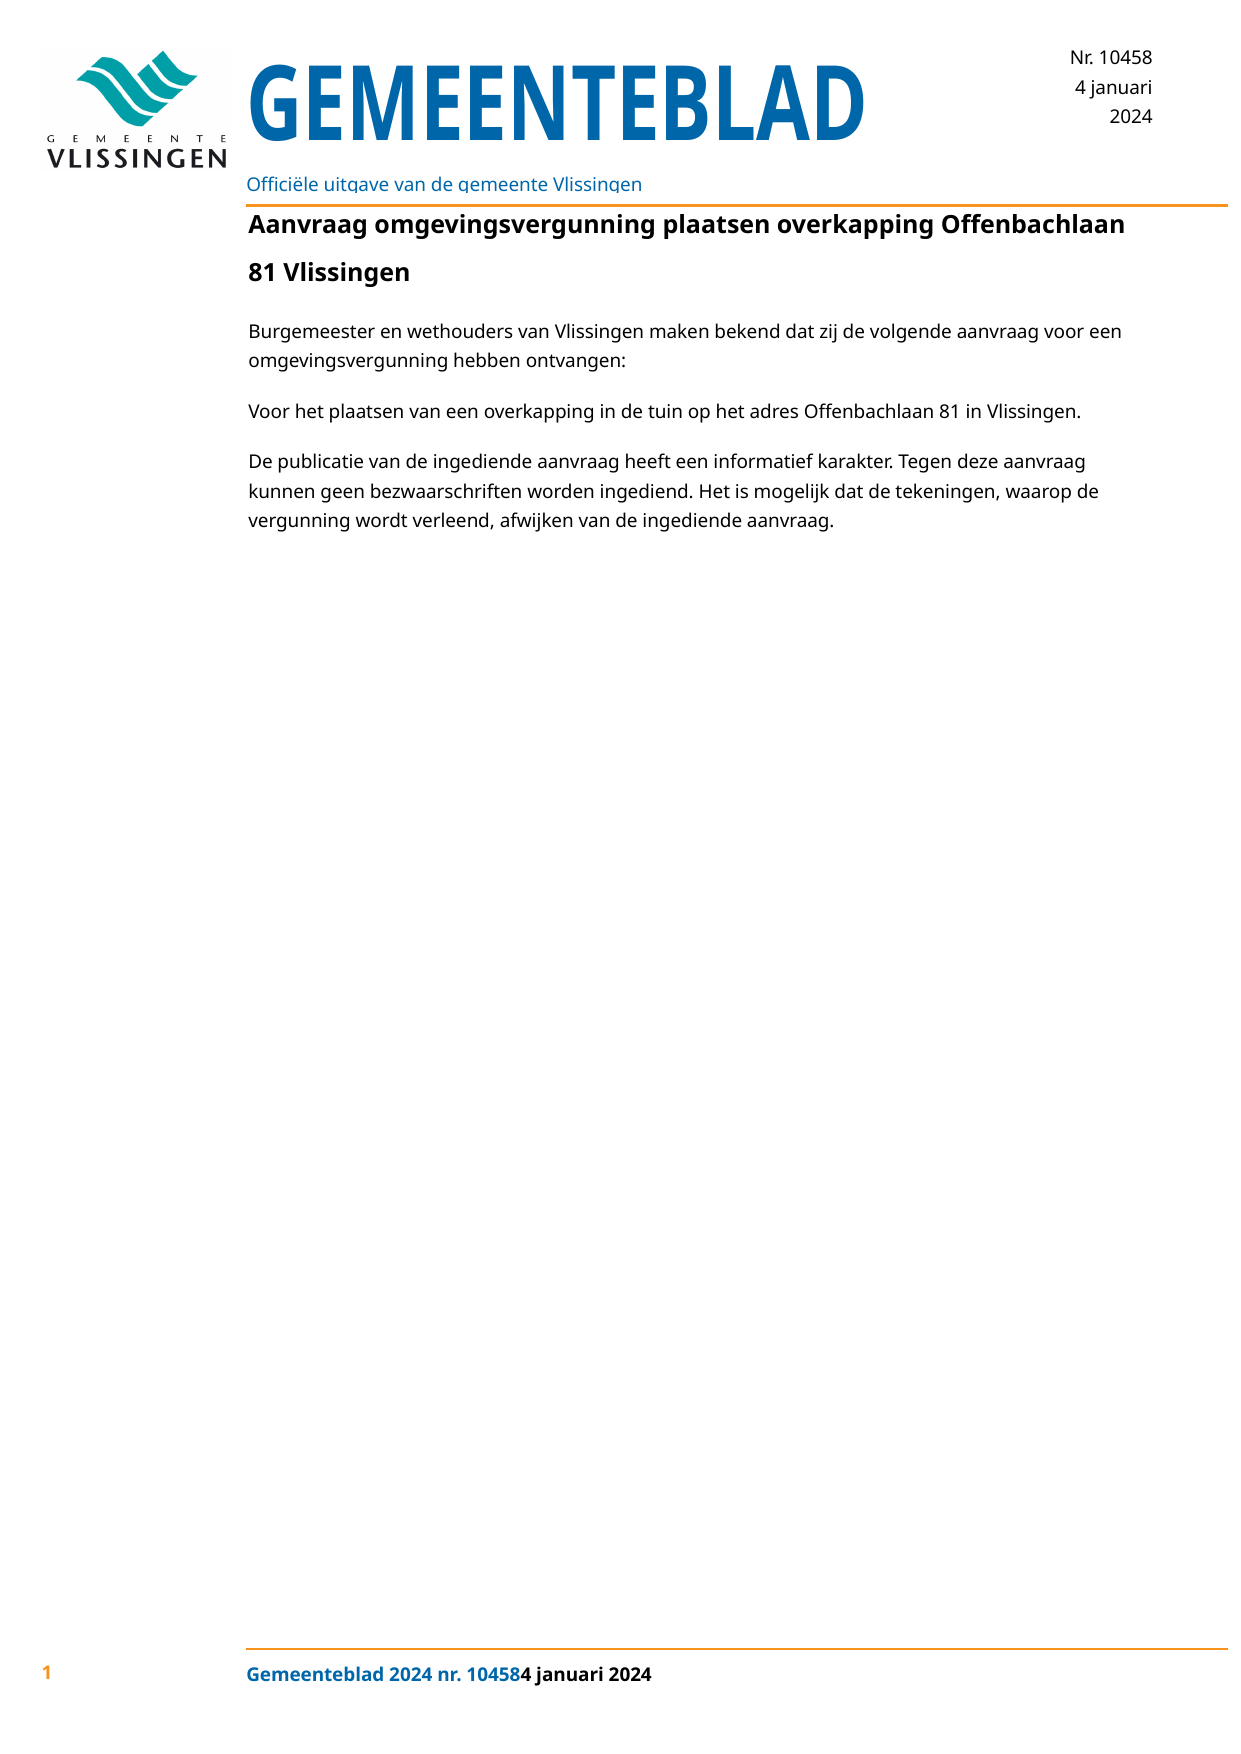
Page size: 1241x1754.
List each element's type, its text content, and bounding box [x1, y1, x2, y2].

text De publicatie van de ingediende aanvraag heeft een informatief karakter. Tegen deze aanvraag kunnen geen bezwaarschriften worden ingediend. Het is mogelijk dat de tekeningen, waarop de vergunning wordt verleend, afwijken van de ingediende aanvraag. [248, 448, 1152, 533]
text Burgemeester en wethouders van Vlissingen maken bekend dat zij de volgende aanvraag voor een omgevingsvergunning hebben ontvangen: [248, 318, 1152, 373]
text Voor het plaatsen van een overkapping in de tuin op het adres Offenbachlaan 81 in Vlissingen. [248, 398, 1152, 424]
text Aanvraag omgevingsvergunning plaatsen overkapping Offenbachlaan 81 Vlissingen [248, 207, 1152, 288]
picture [41, 47, 231, 172]
